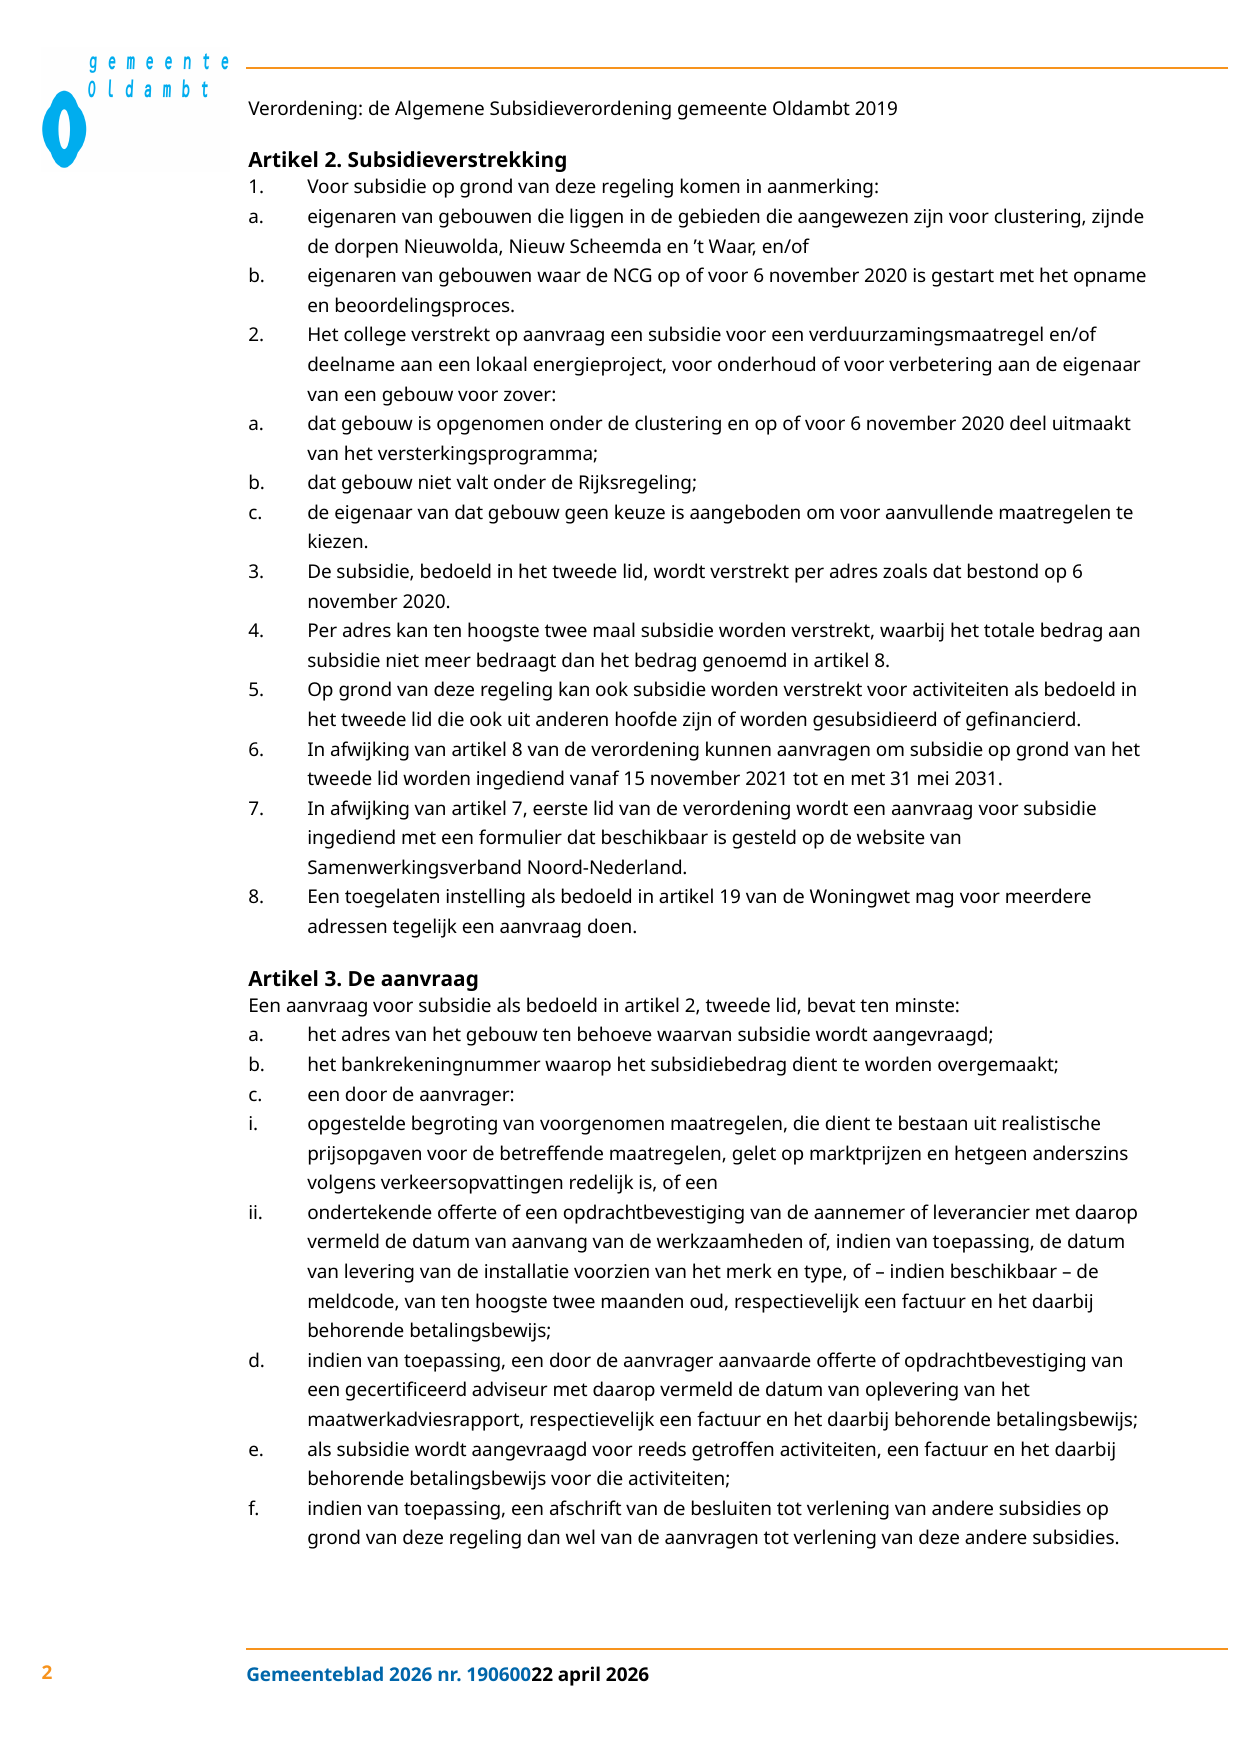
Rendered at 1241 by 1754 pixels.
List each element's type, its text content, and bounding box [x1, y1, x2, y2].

list Het college verstrekt op aanvraag een subsidie voor een verduurzamingsmaatregel en/of deelname aan een lokaal energieproject, voor onderhoud of voor verbetering aan de eigenaar van een gebouw voor zover: [248, 322, 1152, 406]
list Een toegelaten instelling als bedoeld in artikel 19 van de Woningwet mag voor meerdere adressen tegelijk een aanvraag doen. [248, 884, 1152, 939]
list het adres van het gebouw ten behoeve waarvan subsidie wordt aangevraagd; [248, 1022, 1152, 1047]
list In afwijking van artikel 8 van de verordening kunnen aanvragen om subsidie op grond van het tweede lid worden ingediend vanaf 15 november 2021 tot en met 31 mei 2031. [248, 736, 1152, 791]
text Artikel 3. De aanvraag [248, 964, 1152, 992]
list het bankrekeningnummer waarop het subsidiebedrag dient te worden overgemaakt; [248, 1051, 1152, 1077]
list opgestelde begroting van voorgenomen maatregelen, die dient te bestaan uit realistische prijsopgaven voor de betreffende maatregelen, gelet op marktprijzen en hetgeen anderszins volgens verkeersopvattingen redelijk is, of een [248, 1110, 1152, 1195]
list De subsidie, bedoeld in het tweede lid, wordt verstrekt per adres zoals dat bestond op 6 november 2020. [248, 558, 1152, 613]
list indien van toepassing, een door de aanvrager aanvaarde offerte of opdrachtbevestiging van een gecertificeerd adviseur met daarop vermeld de datum van oplevering van het maatwerkadviesrapport, respectievelijk een factuur en het daarbij behorende betalingsbewijs; [248, 1347, 1152, 1432]
list als subsidie wordt aangevraagd voor reeds getroffen activiteiten, een factuur en het daarbij behorende betalingsbewijs voor die activiteiten; [248, 1436, 1152, 1491]
list eigenaren van gebouwen die liggen in de gebieden die aangewezen zijn voor clustering, zijnde de dorpen Nieuwolda, Nieuw Scheemda en ’t Waar, en/of [248, 203, 1152, 258]
list Voor subsidie op grond van deze regeling komen in aanmerking: [248, 174, 1152, 199]
list de eigenaar van dat gebouw geen keuze is aangeboden om voor aanvullende maatregelen te kiezen. [248, 499, 1152, 554]
text Een aanvraag voor subsidie als bedoeld in artikel 2, tweede lid, bevat ten minste: [248, 992, 1152, 1018]
list In afwijking van artikel 7, eerste lid van de verordening wordt een aanvraag voor subsidie ingediend met een formulier dat beschikbaar is gesteld op de website van Samenwerkingsverband Noord-Nederland. [248, 795, 1152, 880]
list dat gebouw niet valt onder de Rijksregeling; [248, 469, 1152, 495]
picture [41, 47, 231, 172]
list Per adres kan ten hoogste twee maal subsidie worden verstrekt, waarbij het totale bedrag aan subsidie niet meer bedraagt dan het bedrag genoemd in artikel 8. [248, 617, 1152, 673]
text Artikel 2. Subsidieverstrekking [248, 145, 1152, 174]
list dat gebouw is opgenomen onder de clustering en op of voor 6 november 2020 deel uitmaakt van het versterkingsprogramma; [248, 410, 1152, 466]
list Op grond van deze regeling kan ook subsidie worden verstrekt voor activiteiten als bedoeld in het tweede lid die ook uit anderen hoofde zijn of worden gesubsidieerd of gefinancierd. [248, 677, 1152, 732]
list indien van toepassing, een afschrift van de besluiten tot verlening van andere subsidies op grond van deze regeling dan wel van de aanvragen tot verlening van deze andere subsidies. [248, 1495, 1152, 1550]
text Verordening: de Algemene Subsidieverordening gemeente Oldambt 2019 [248, 95, 1152, 121]
list een door de aanvrager: [248, 1081, 1152, 1107]
list eigenaren van gebouwen waar de NCG op of voor 6 november 2020 is gestart met het opname en beoordelingsproces. [248, 262, 1152, 318]
list ondertekende offerte of een opdrachtbevestiging van de aannemer of leverancier met daarop vermeld de datum van aanvang van de werkzaamheden of, indien van toepassing, de datum van levering van de installatie voorzien van het merk en type, of – indien beschikbaar – de meldcode, van ten hoogste twee maanden oud, respectievelijk een factuur en het daarbij behorende betalingsbewijs; [248, 1199, 1152, 1343]
